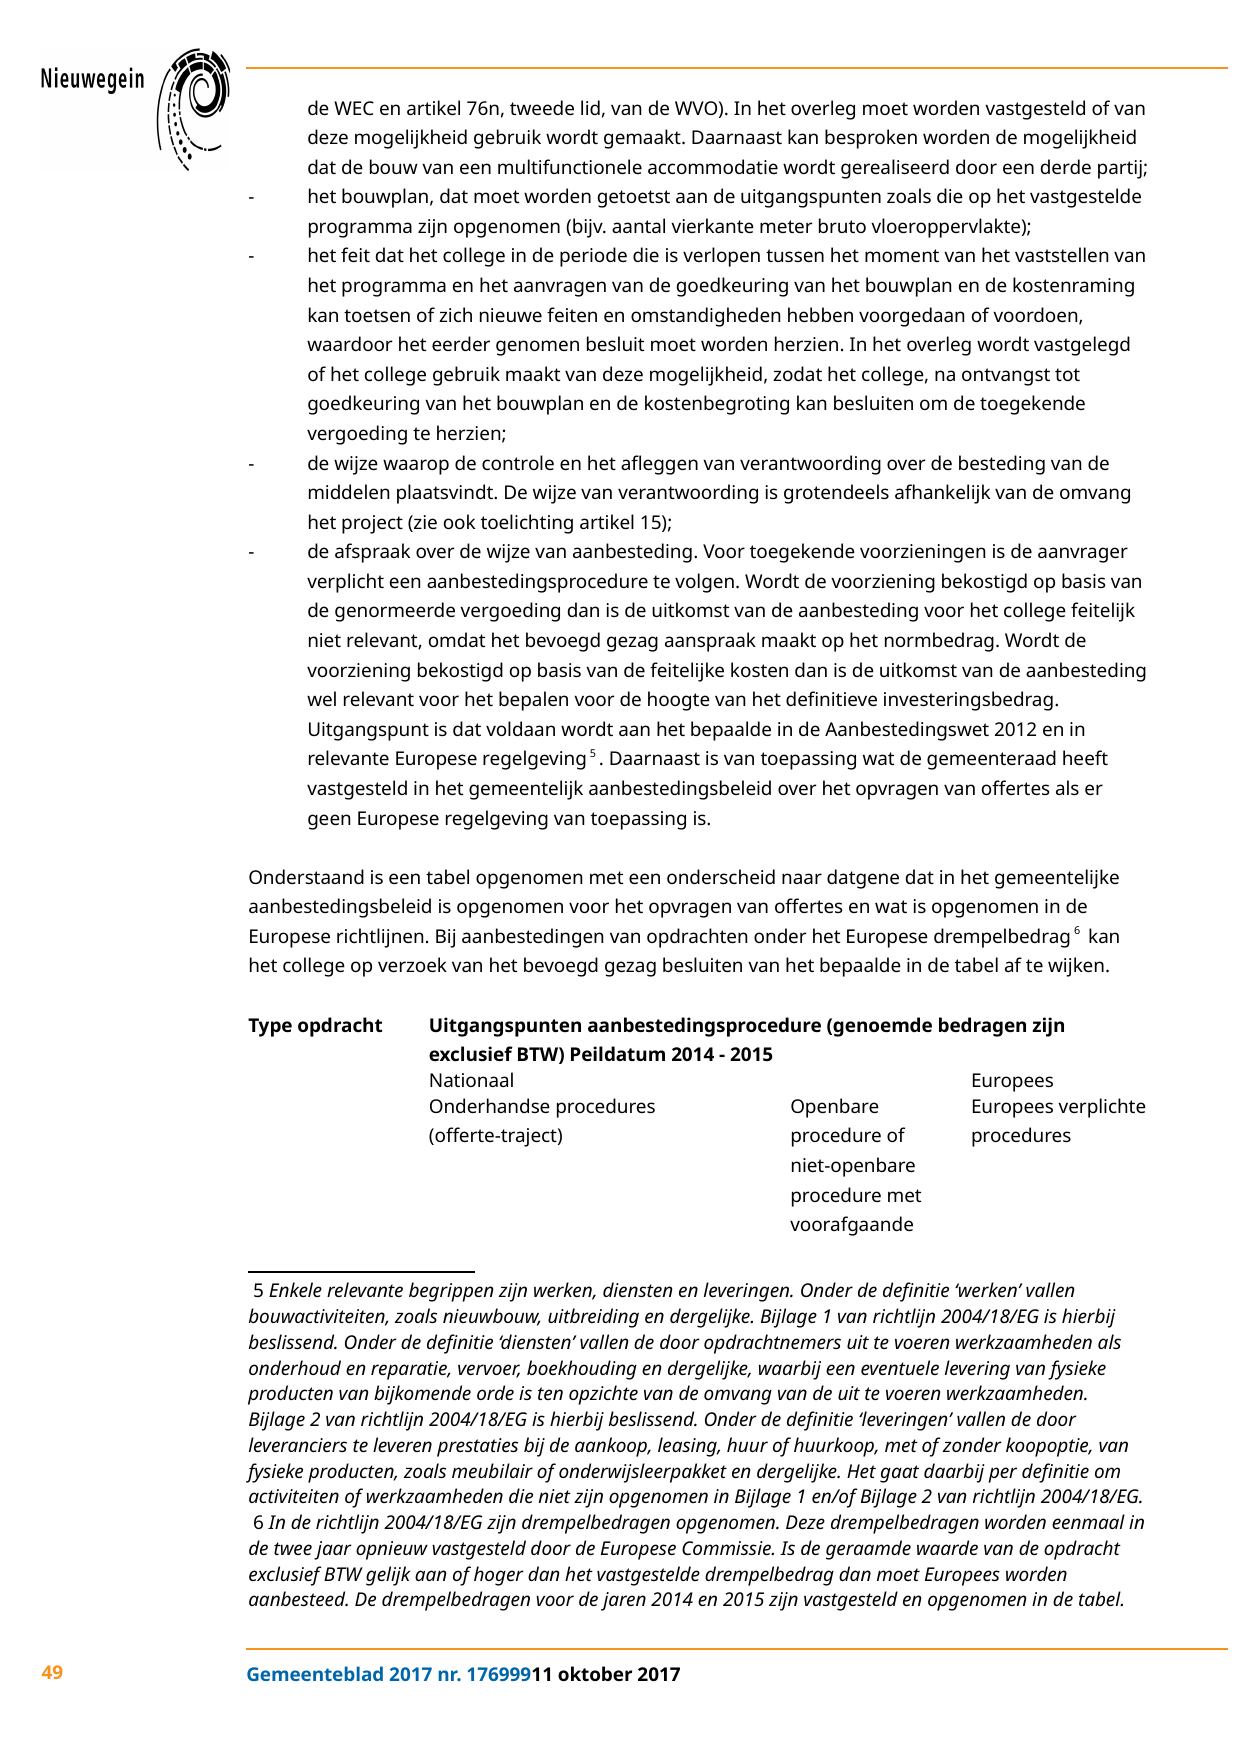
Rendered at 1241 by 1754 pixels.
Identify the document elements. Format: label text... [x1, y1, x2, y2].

table_cell Europees verplichte procedures [971, 1093, 1152, 1237]
list Enkele relevante begrippen zijn werken, diensten en leveringen. Onder de definitie ‘werken’ vallen bouwactiviteiten, zoals nieuwbouw, uitbreiding en dergelijke. Bijlage 1 van richtlijn 2004/18/EG is hierbij beslissend. Onder de definitie ‘diensten’ vallen de door opdrachtnemers uit te voeren werkzaamheden als onderhoud en reparatie, vervoer, boekhouding en dergelijke, waarbij een eventuele levering van fysieke producten van bijkomende orde is ten opzichte van de omvang van de uit te voeren werkzaamheden. Bijlage 2 van richtlijn 2004/18/EG is hierbij beslissend. Onder de definitie ‘leveringen’ vallen de door leveranciers te leveren prestaties bij de aankoop, leasing, huur of huurkoop, met of zonder koopoptie, van fysieke producten, zoals meubilair of onderwijsleerpakket en dergelijke. Het gaat daarbij per definitie om activiteiten of werkzaamheden die niet zijn opgenomen in Bijlage 1 en/of Bijlage 2 van richtlijn 2004/18/EG. [248, 1278, 1152, 1509]
list het feit dat het college in de periode die is verlopen tussen het moment van het vaststellen van het programma en het aanvragen van de goedkeuring van het bouwplan en de kostenraming kan toetsen of zich nieuwe feiten en omstandigheden hebben voorgedaan of voordoen, waardoor het eerder genomen besluit moet worden herzien. In het overleg wordt vastgelegd of het college gebruik maakt van deze mogelijkheid, zodat het college, na ontvangst tot goedkeuring van het bouwplan en de kostenbegroting kan besluiten om de toegekende vergoeding te herzien; [248, 243, 1152, 446]
picture [41, 47, 231, 172]
table_cell Onderhandse procedures (offerte-traject) [429, 1093, 790, 1237]
list de wijze waarop de controle en het afleggen van verantwoording over de besteding van de middelen plaatsvindt. De wijze van verantwoording is grotendeels afhankelijk van de omvang het project (zie ook toelichting artikel 15); [248, 450, 1152, 535]
table_cell Openbare procedure of niet-openbare procedure met voorafgaande [790, 1093, 971, 1237]
list het bouwplan, dat moet worden getoetst aan de uitgangspunten zoals die op het vastgestelde programma zijn opgenomen (bijv. aantal vierkante meter bruto vloeroppervlakte); [248, 183, 1152, 239]
table_header Type opdracht [248, 1012, 429, 1067]
table_cell [248, 1093, 429, 1237]
table_header Uitgangspunten aanbestedingsprocedure (genoemde bedragen zijn exclusief BTW) Peildatum 2014 - 2015 [429, 1012, 1152, 1067]
table_cell Europees [971, 1067, 1152, 1093]
list de afspraak over de wijze van aanbesteding. Voor toegekende voorzieningen is de aanvrager verplicht een aanbestedingsprocedure te volgen. Wordt de voorziening bekostigd op basis van de genormeerde vergoeding dan is de uitkomst van de aanbesteding voor het college feitelijk niet relevant, omdat het bevoegd gezag aanspraak maakt op het normbedrag. Wordt de voorziening bekostigd op basis van de feitelijke kosten dan is de uitkomst van de aanbesteding wel relevant voor het bepalen voor de hoogte van het definitieve investeringsbedrag. Uitgangspunt is dat voldaan wordt aan het bepaalde in de Aanbestedingswet 2012 en in relevante Europese regelgeving. Daarnaast is van toepassing wat de gemeenteraad heeft vastgesteld in het gemeentelijk aanbestedingsbeleid over het opvragen van offertes als er geen Europese regelgeving van toepassing is. [248, 538, 1152, 831]
text In de richtlijn 2004/18/EG zijn drempelbedragen opgenomen. Deze drempelbedragen worden eenmaal in de twee jaar opnieuw vastgesteld door de Europese Commissie. Is de geraamde waarde van de opdracht exclusief BTW gelijk aan of hoger dan het vastgestelde drempelbedrag dan moet Europees worden aanbesteed. De drempelbedragen voor de jaren 2014 en 2015 zijn vastgesteld en opgenomen in de tabel. [248, 1509, 1152, 1612]
table_cell [248, 1067, 429, 1093]
table_cell Nationaal [429, 1067, 971, 1093]
text Onderstaand is een tabel opgenomen met een onderscheid naar datgene dat in het gemeentelijke aanbestedingsbeleid is opgenomen voor het opvragen van offertes en wat is opgenomen in de Europese richtlijnen. Bij aanbestedingen van opdrachten onder het Europese drempelbedrag kan het college op verzoek van het bevoegd gezag besluiten van het bepaalde in de tabel af te wijken. [248, 864, 1152, 978]
list de WEC en artikel 76n, tweede lid, van de WVO). In het overleg moet worden vastgesteld of van deze mogelijkheid gebruik wordt gemaakt. Daarnaast kan besproken worden de mogelijkheid dat de bouw van een multifunctionele accommodatie wordt gerealiseerd door een derde partij; [248, 95, 1152, 180]
